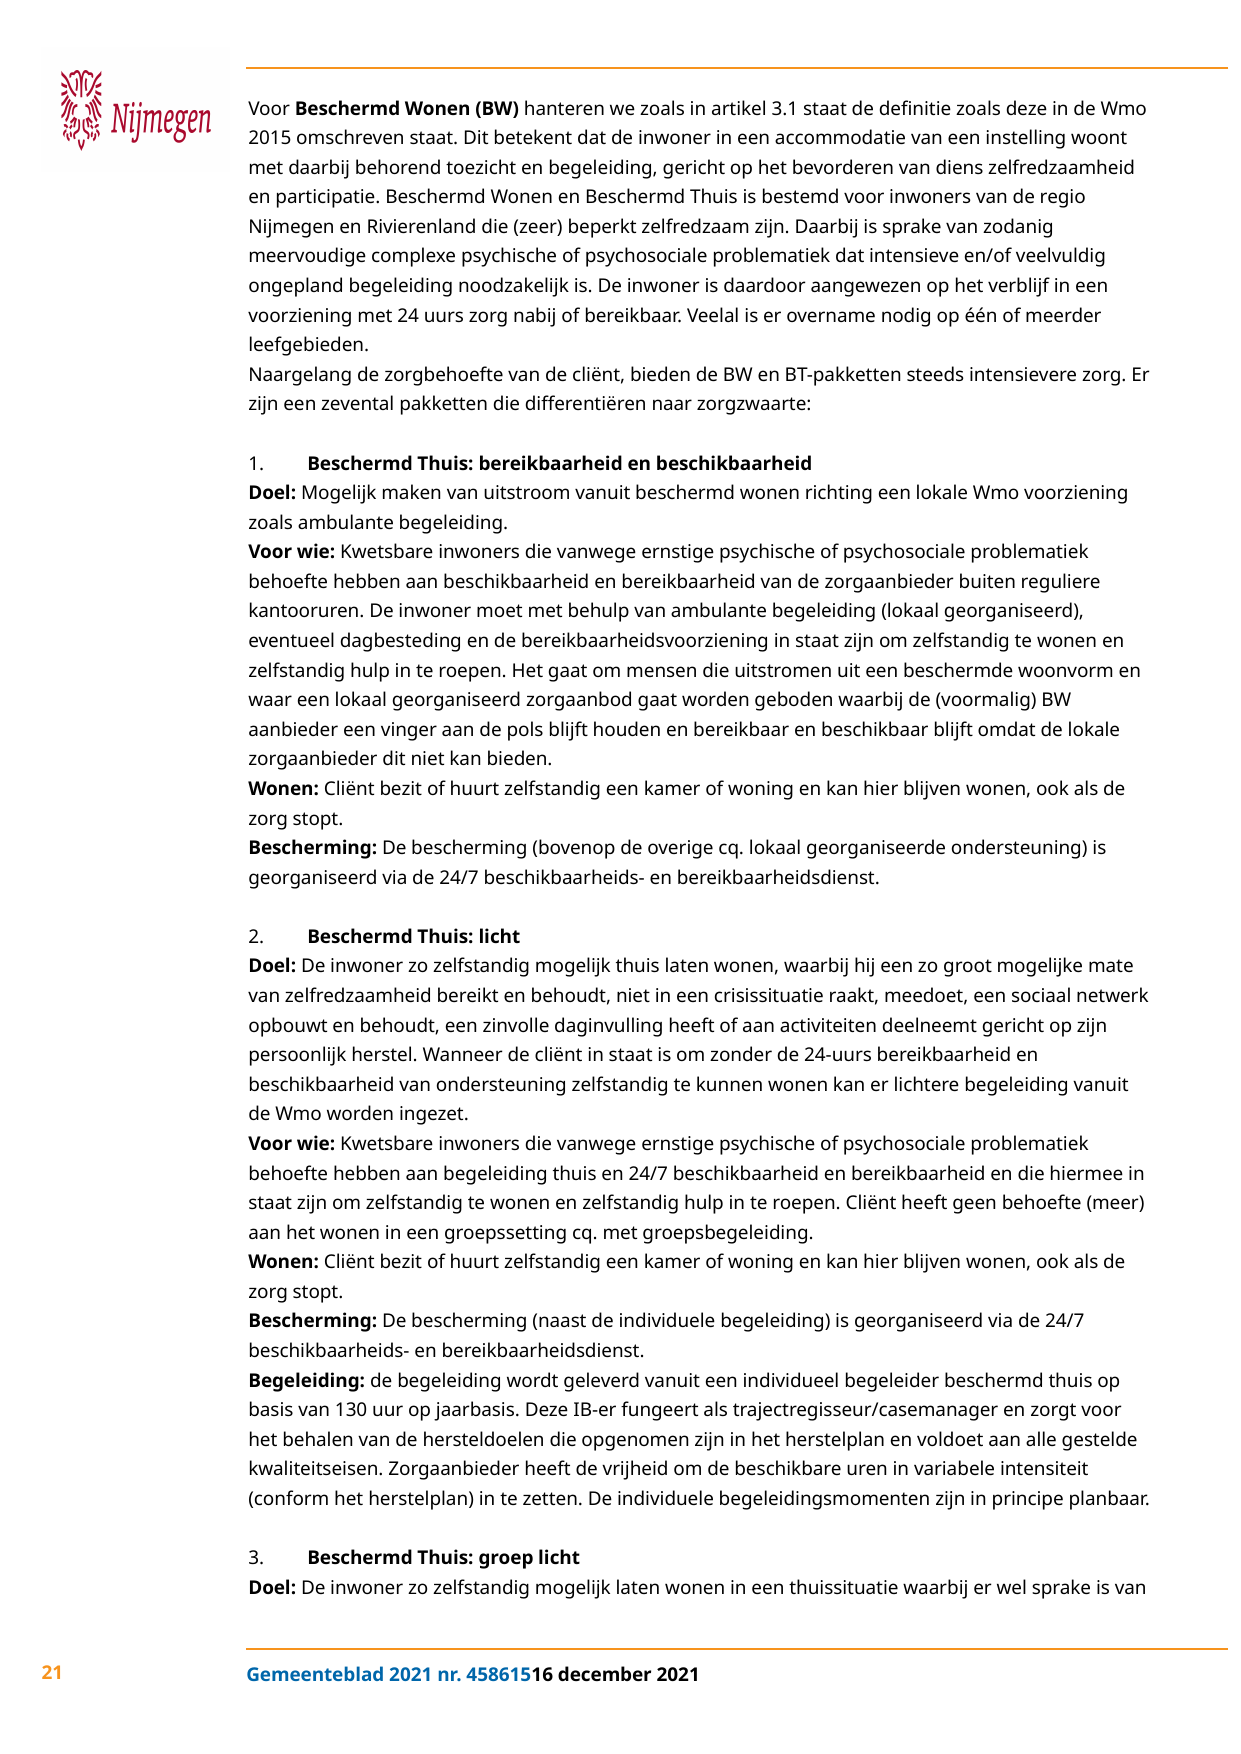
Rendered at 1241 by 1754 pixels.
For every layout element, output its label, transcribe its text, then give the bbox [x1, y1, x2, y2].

text Begeleiding: de begeleiding wordt geleverd vanuit een individueel begeleider beschermd thuis op basis van 130 uur op jaarbasis. Deze IB-er fungeert als trajectregisseur/casemanager en zorgt voor het behalen van de hersteldoelen die opgenomen zijn in het herstelplan en voldoet aan alle gestelde kwaliteitseisen. Zorgaanbieder heeft de vrijheid om de beschikbare uren in variabele intensiteit (conform het herstelplan) in te zetten. De individuele begeleidingsmomenten zijn in principe planbaar. [248, 1367, 1152, 1511]
text Doel: De inwoner zo zelfstandig mogelijk thuis laten wonen, waarbij hij een zo groot mogelijke mate van zelfredzaamheid bereikt en behoudt, niet in een crisissituatie raakt, meedoet, een sociaal netwerk opbouwt en behoudt, een zinvolle daginvulling heeft of aan activiteiten deelneemt gericht op zijn persoonlijk herstel. Wanneer de cliënt in staat is om zonder de 24-uurs bereikbaarheid en beschikbaarheid van ondersteuning zelfstandig te kunnen wonen kan er lichtere begeleiding vanuit de Wmo worden ingezet. [248, 953, 1152, 1126]
picture [41, 47, 231, 172]
text Bescherming: De bescherming (naast de individuele begeleiding) is georganiseerd via de 24/7 beschikbaarheids- en bereikbaarheidsdienst. [248, 1308, 1152, 1363]
text Bescherming: De bescherming (bovenop de overige cq. lokaal georganiseerde ondersteuning) is georganiseerd via de 24/7 beschikbaarheids- en bereikbaarheidsdienst. [248, 834, 1152, 890]
text Wonen: Cliënt bezit of huurt zelfstandig een kamer of woning en kan hier blijven wonen, ook als de zorg stopt. [248, 1248, 1152, 1304]
list Beschermd Thuis: licht [248, 923, 1152, 949]
text Doel: Mogelijk maken van uitstroom vanuit beschermd wonen richting een lokale Wmo voorziening zoals ambulante begeleiding. [248, 479, 1152, 535]
text Naargelang de zorgbehoefte van de cliënt, bieden de BW en BT-pakketten steeds intensievere zorg. Er zijn een zevental pakketten die differentiëren naar zorgzwaarte: [248, 361, 1152, 416]
text Doel: De inwoner zo zelfstandig mogelijk laten wonen in een thuissituatie waarbij er wel sprake is van [248, 1574, 1152, 1600]
text Wonen: Cliënt bezit of huurt zelfstandig een kamer of woning en kan hier blijven wonen, ook als de zorg stopt. [248, 775, 1152, 831]
text Voor wie: Kwetsbare inwoners die vanwege ernstige psychische of psychosociale problematiek behoefte hebben aan beschikbaarheid en bereikbaarheid van de zorgaanbieder buiten reguliere kantooruren. De inwoner moet met behulp van ambulante begeleiding (lokaal georganiseerd), eventueel dagbesteding en de bereikbaarheidsvoorziening in staat zijn om zelfstandig te wonen en zelfstandig hulp in te roepen. Het gaat om mensen die uitstromen uit een beschermde woonvorm en waar een lokaal georganiseerd zorgaanbod gaat worden geboden waarbij de (voormalig) BW aanbieder een vinger aan de pols blijft houden en bereikbaar en beschikbaar blijft omdat de lokale zorgaanbieder dit niet kan bieden. [248, 538, 1152, 771]
list Beschermd Thuis: bereikbaarheid en beschikbaarheid [248, 450, 1152, 476]
list Beschermd Thuis: groep licht [248, 1544, 1152, 1570]
text Voor wie: Kwetsbare inwoners die vanwege ernstige psychische of psychosociale problematiek behoefte hebben aan begeleiding thuis en 24/7 beschikbaarheid en bereikbaarheid en die hiermee in staat zijn om zelfstandig te wonen en zelfstandig hulp in te roepen. Cliënt heeft geen behoefte (meer) aan het wonen in een groepssetting cq. met groepsbegeleiding. [248, 1130, 1152, 1245]
text Voor Beschermd Wonen (BW) hanteren we zoals in artikel 3.1 staat de definitie zoals deze in de Wmo 2015 omschreven staat. Dit betekent dat de inwoner in een accommodatie van een instelling woont met daarbij behorend toezicht en begeleiding, gericht op het bevorderen van diens zelfredzaamheid en participatie. Beschermd Wonen en Beschermd Thuis is bestemd voor inwoners van de regio Nijmegen en Rivierenland die (zeer) beperkt zelfredzaam zijn. Daarbij is sprake van zodanig meervoudige complexe psychische of psychosociale problematiek dat intensieve en/of veelvuldig ongepland begeleiding noodzakelijk is. De inwoner is daardoor aangewezen op het verblijf in een voorziening met 24 uurs zorg nabij of bereikbaar. Veelal is er overname nodig op één of meerder leefgebieden. [248, 95, 1152, 357]
